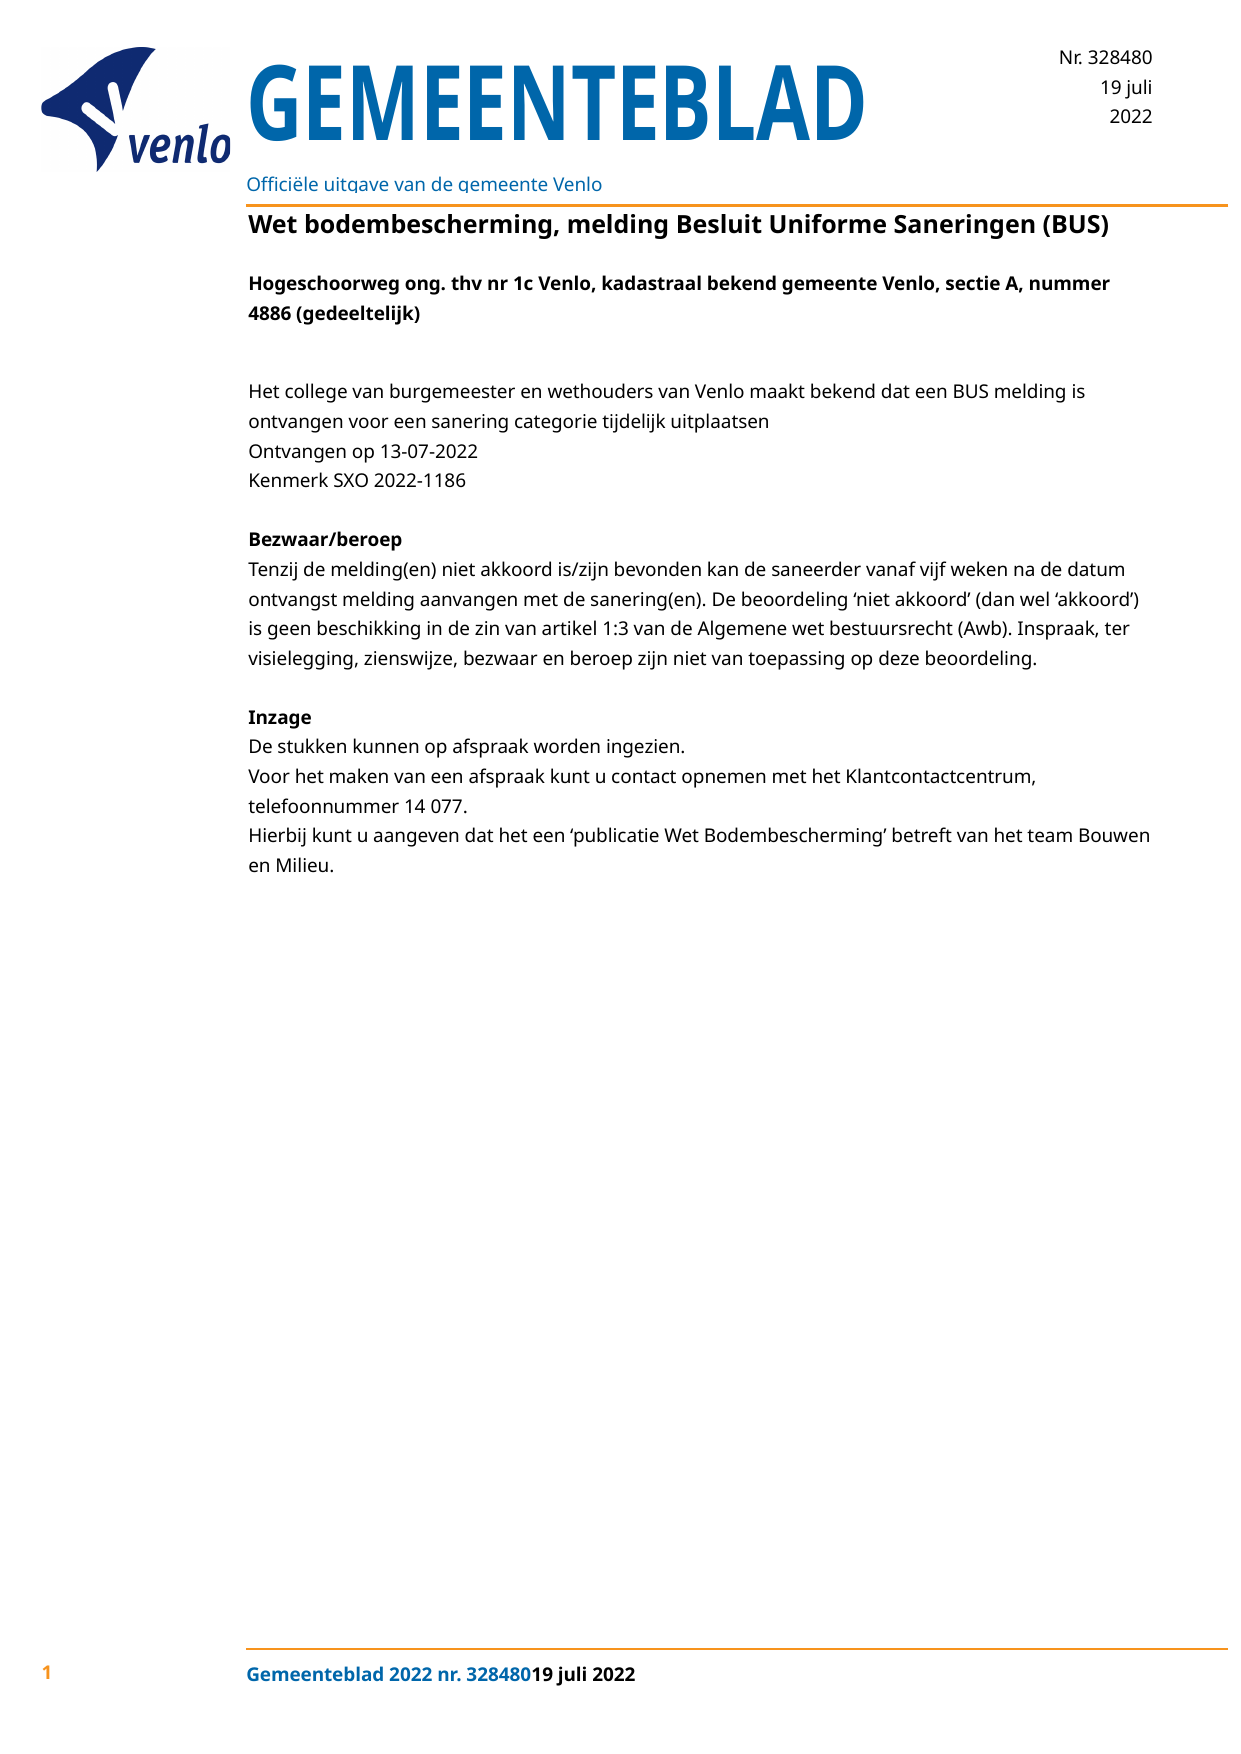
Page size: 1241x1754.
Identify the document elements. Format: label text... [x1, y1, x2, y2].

text Kenmerk SXO 2022-1186 [248, 467, 1152, 493]
text Hogeschoorweg ong. thv nr 1c Venlo, kadastraal bekend gemeente Venlo, sectie A, nummer 4886 (gedeeltelijk) [248, 270, 1152, 326]
text Inzage [248, 704, 1152, 730]
text Voor het maken van een afspraak kunt u contact opnemen met het Klantcontactcentrum, telefoonnummer 14 077. [248, 763, 1152, 819]
picture [41, 47, 231, 172]
text Wet bodembescherming, melding Besluit Uniforme Saneringen (BUS) [248, 207, 1152, 241]
text De stukken kunnen op afspraak worden ingezien. [248, 734, 1152, 759]
text Ontvangen op 13-07-2022 [248, 438, 1152, 464]
text Tenzij de melding(en) niet akkoord is/zijn bevonden kan de saneerder vanaf vijf weken na de datum ontvangst melding aanvangen met de sanering(en). De beoordeling ‘niet akkoord’ (dan wel ‘akkoord’) is geen beschikking in de zin van artikel 1:3 van de Algemene wet bestuursrecht (Awb). Inspraak, ter visielegging, zienswijze, bezwaar en beroep zijn niet van toepassing op deze beoordeling. [248, 556, 1152, 671]
text Bezwaar/beroep [248, 527, 1152, 552]
text Hierbij kunt u aangeven dat het een ‘publicatie Wet Bodembescherming’ betreft van het team Bouwen en Milieu. [248, 822, 1152, 878]
text Het college van burgemeester en wethouders van Venlo maakt bekend dat een BUS melding is ontvangen voor een sanering categorie tijdelijk uitplaatsen [248, 379, 1152, 434]
